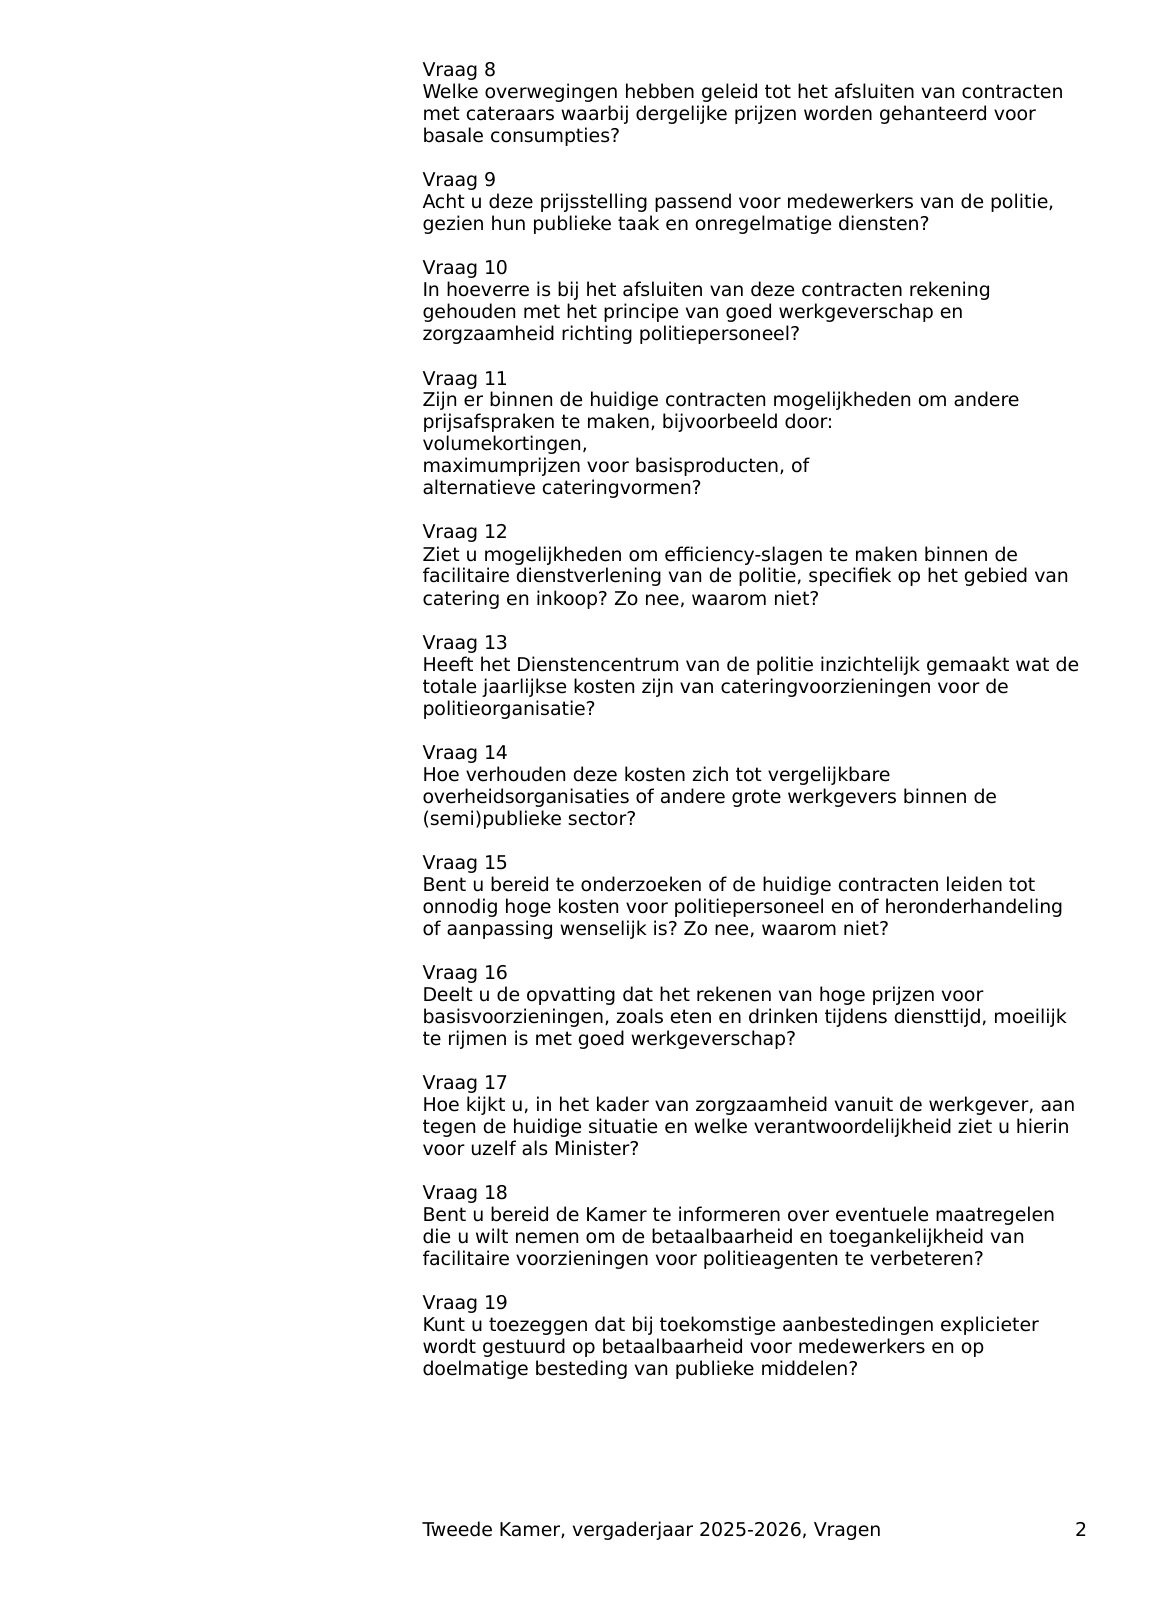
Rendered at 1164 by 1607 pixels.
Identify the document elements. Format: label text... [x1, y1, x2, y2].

text Ziet u mogelijkheden om efficiency-slagen te maken binnen de facilitaire dienstverlening van de politie, specifiek op het gebied van catering en inkoop? Zo nee, waarom niet? [422, 543, 1087, 609]
text Vraag 12 [422, 521, 1087, 543]
text volumekortingen, [422, 433, 1087, 455]
text Hoe verhouden deze kosten zich tot vergelijkbare overheidsorganisaties of andere grote werkgevers binnen de (semi)publieke sector? [422, 764, 1087, 829]
text Vraag 16 [422, 962, 1087, 984]
text Bent u bereid de Kamer te informeren over eventuele maatregelen die u wilt nemen om de betaalbaarheid en toegankelijkheid van facilitaire voorzieningen voor politieagenten te verbeteren? [422, 1204, 1087, 1270]
text Acht u deze prijsstelling passend voor medewerkers van de politie, gezien hun publieke taak en onregelmatige diensten? [422, 191, 1087, 235]
text Vraag 14 [422, 742, 1087, 764]
text Kunt u toezeggen dat bij toekomstige aanbestedingen explicieter wordt gestuurd op betaalbaarheid voor medewerkers en op doelmatige besteding van publieke middelen? [422, 1314, 1087, 1380]
text Heeft het Dienstencentrum van de politie inzichtelijk gemaakt wat de totale jaarlijkse kosten zijn van cateringvoorzieningen voor de politieorganisatie? [422, 653, 1087, 719]
text Vraag 10 [422, 257, 1087, 279]
text alternatieve cateringvormen? [422, 477, 1087, 499]
text Hoe kijkt u, in het kader van zorgzaamheid vanuit de werkgever, aan tegen de huidige situatie en welke verantwoordelijkheid ziet u hierin voor uzelf als Minister? [422, 1094, 1087, 1160]
text Zijn er binnen de huidige contracten mogelijkheden om andere prijsafspraken te maken, bijvoorbeeld door: [422, 389, 1087, 433]
text Vraag 13 [422, 632, 1087, 653]
text Vraag 17 [422, 1072, 1087, 1094]
text Vraag 18 [422, 1182, 1087, 1204]
text Vraag 15 [422, 852, 1087, 874]
text maximumprijzen voor basisproducten, of [422, 455, 1087, 477]
text Vraag 9 [422, 169, 1087, 191]
text Vraag 19 [422, 1292, 1087, 1314]
text Vraag 8 [422, 59, 1087, 81]
text Deelt u de opvatting dat het rekenen van hoge prijzen voor basisvoorzieningen, zoals eten en drinken tijdens diensttijd, moeilijk te rijmen is met goed werkgeverschap? [422, 984, 1087, 1050]
text In hoeverre is bij het afsluiten van deze contracten rekening gehouden met het principe van goed werkgeverschap en zorgzaamheid richting politiepersoneel? [422, 279, 1087, 345]
text Welke overwegingen hebben geleid tot het afsluiten van contracten met cateraars waarbij dergelijke prijzen worden gehanteerd voor basale consumpties? [422, 81, 1087, 147]
text Bent u bereid te onderzoeken of de huidige contracten leiden tot onnodig hoge kosten voor politiepersoneel en of heronderhandeling of aanpassing wenselijk is? Zo nee, waarom niet? [422, 874, 1087, 940]
text Vraag 11 [422, 367, 1087, 389]
